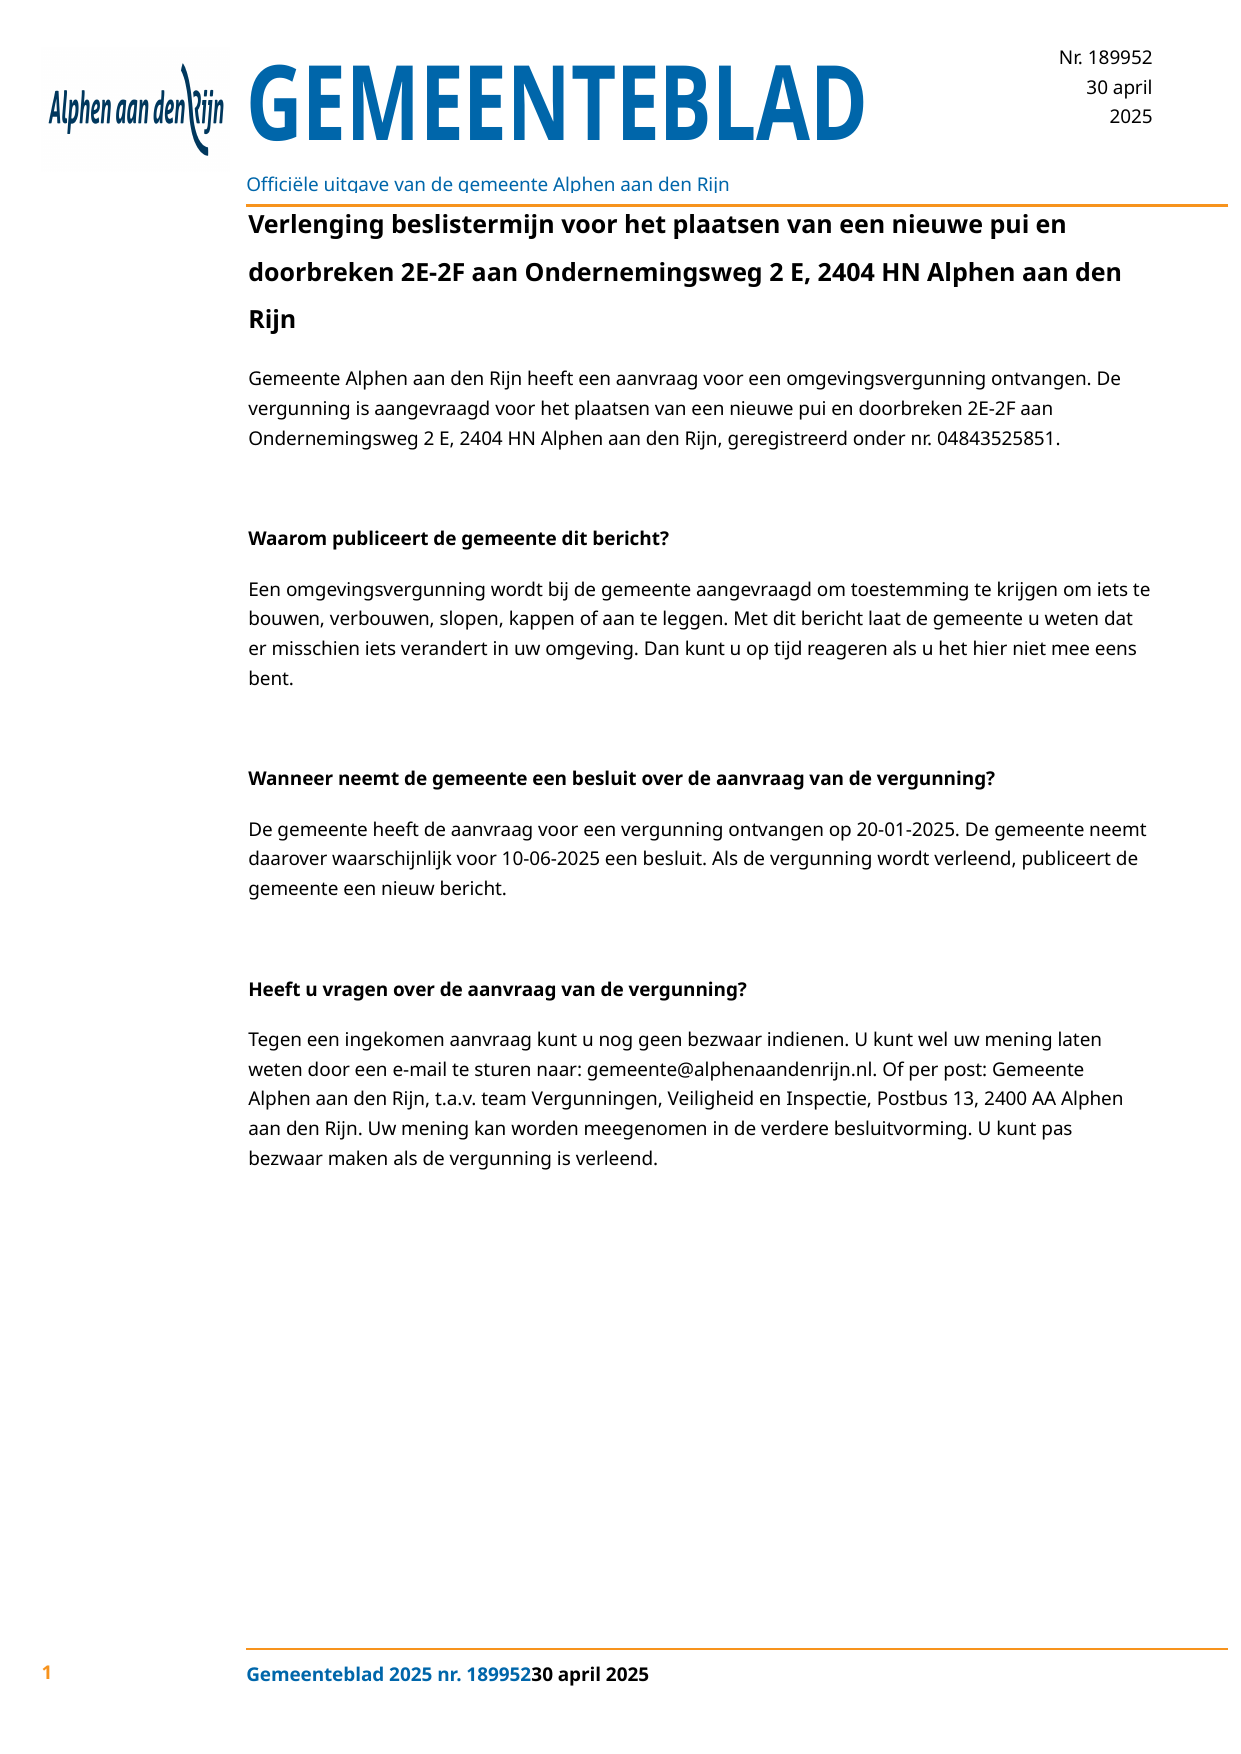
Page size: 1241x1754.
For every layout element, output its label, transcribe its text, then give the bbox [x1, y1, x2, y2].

text Waarom publiceert de gemeente dit bericht? [248, 526, 1152, 551]
text Wanneer neemt de gemeente een besluit over de aanvraag van de vergunning? [248, 766, 1152, 791]
text Gemeente Alphen aan den Rijn heeft een aanvraag voor een omgevingsvergunning ontvangen. De vergunning is aangevraagd voor het plaatsen van een nieuwe pui en doorbreken 2E-2F aan Ondernemingsweg 2 E, 2404 HN Alphen aan den Rijn, geregistreerd onder nr. 04843525851. [248, 366, 1152, 450]
text Verlenging beslistermijn voor het plaatsen van een nieuwe pui en doorbreken 2E-2F aan Ondernemingsweg 2 E, 2404 HN Alphen aan den Rijn [248, 207, 1152, 336]
text De gemeente heeft de aanvraag voor een vergunning ontvangen op 20-01-2025. De gemeente neemt daarover waarschijnlijk voor 10-06-2025 een besluit. Als de vergunning wordt verleend, publiceert de gemeente een nieuw bericht. [248, 816, 1152, 901]
picture [41, 47, 231, 172]
text Tegen een ingekomen aanvraag kunt u nog geen bezwaar indienen. U kunt wel uw mening laten weten door een e-mail te sturen naar: gemeente@alphenaandenrijn.nl. Of per post: Gemeente Alphen aan den Rijn, t.a.v. team Vergunningen, Veiligheid en Inspectie, Postbus 13, 2400 AA Alphen aan den Rijn. Uw mening kan worden meegenomen in de verdere besluitvorming. U kunt pas bezwaar maken als de vergunning is verleend. [248, 1026, 1152, 1170]
text Heeft u vragen over de aanvraag van de vergunning? [248, 976, 1152, 1002]
text Een omgevingsvergunning wordt bij de gemeente aangevraagd om toestemming te krijgen om iets te bouwen, verbouwen, slopen, kappen of aan te leggen. Met dit bericht laat de gemeente u weten dat er misschien iets verandert in uw omgeving. Dan kunt u op tijd reageren als u het hier niet mee eens bent. [248, 576, 1152, 690]
